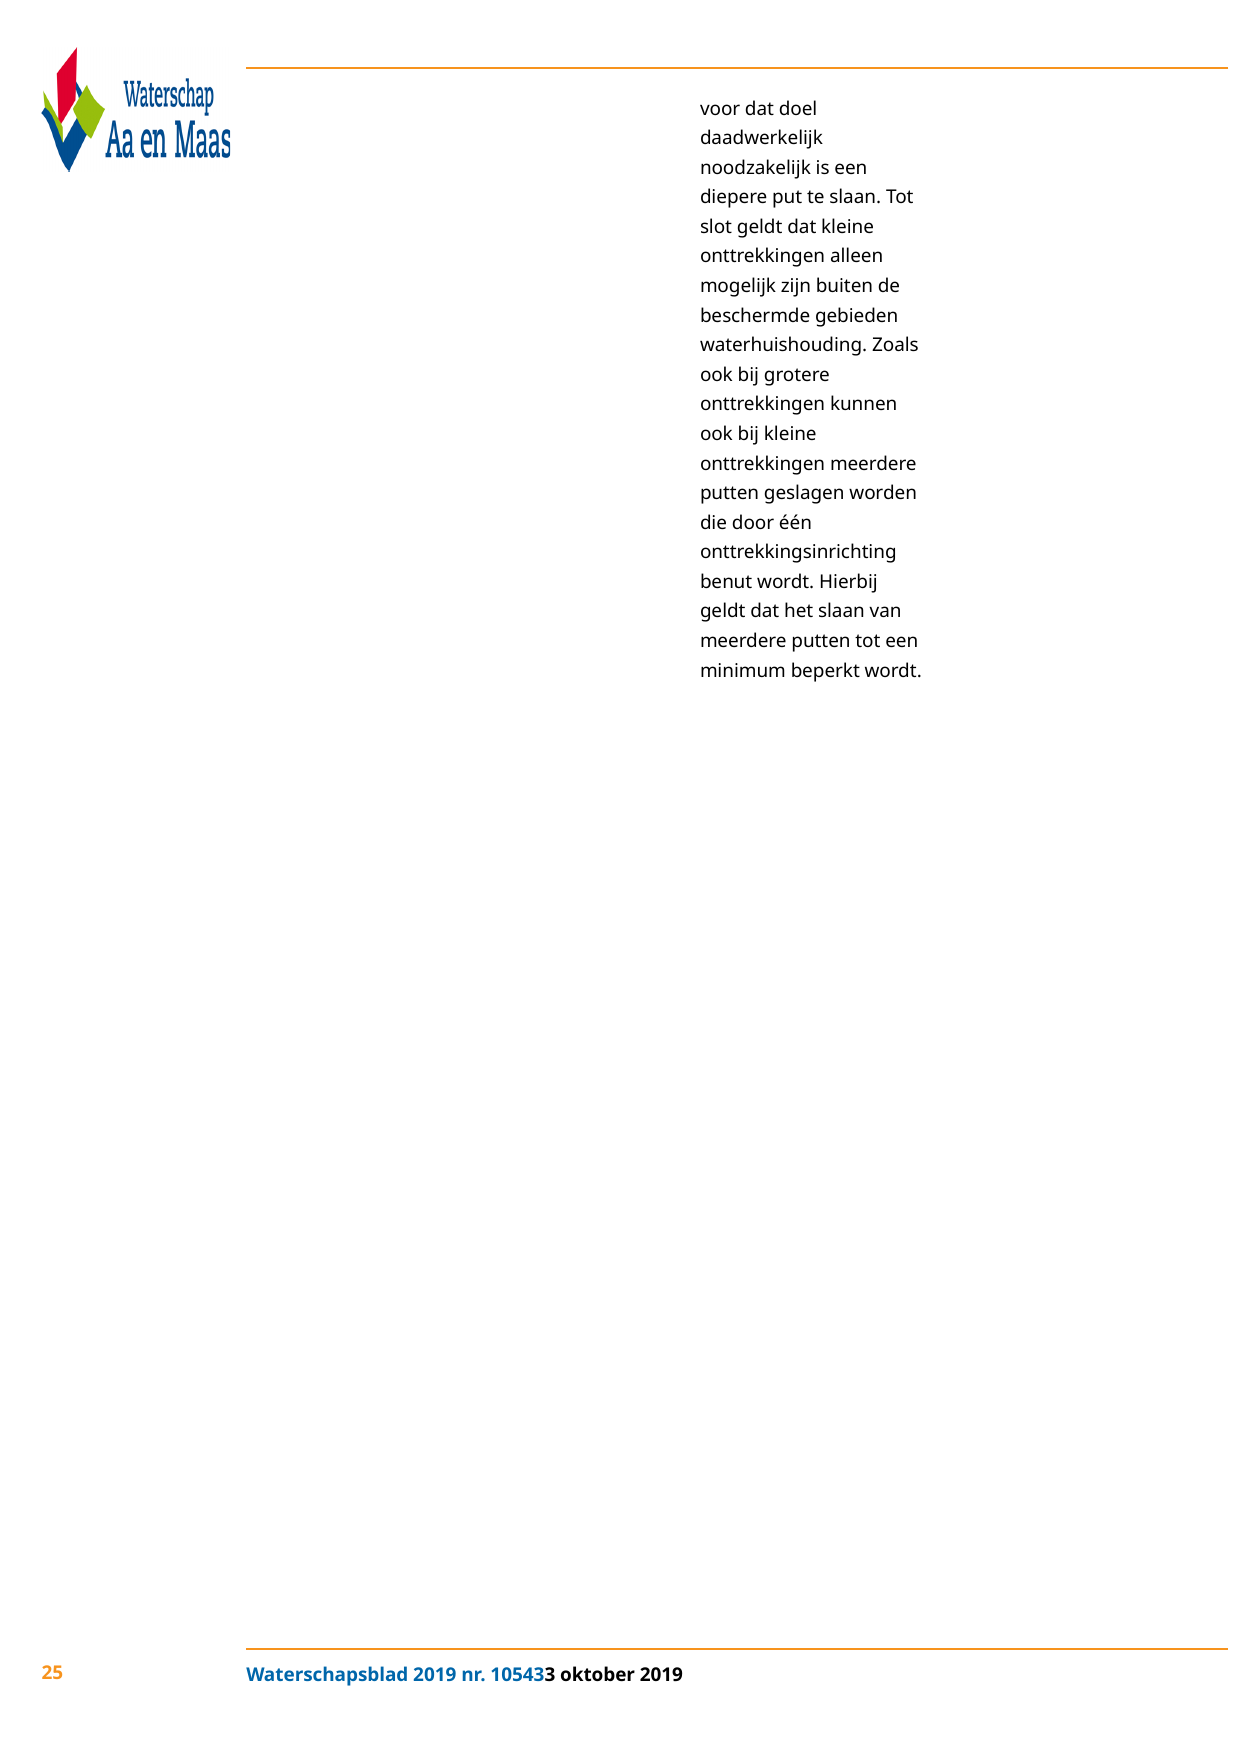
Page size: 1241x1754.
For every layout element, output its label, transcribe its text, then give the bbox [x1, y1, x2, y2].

table_cell [926, 95, 1152, 712]
table_cell [248, 95, 474, 712]
table_cell voor dat doel daadwerkelijk noodzakelijk is een diepere put te slaan. Tot slot geldt dat kleine onttrekkingen alleen mogelijk zijn buiten de beschermde gebieden waterhuishouding. Zoals ook bij grotere onttrekkingen kunnen ook bij kleine onttrekkingen meerdere putten geslagen worden die door één onttrekkingsinrichting benut wordt. Hierbij geldt dat het slaan van meerdere putten tot een minimum beperkt wordt. [700, 95, 926, 712]
table_cell [474, 95, 700, 712]
picture [41, 47, 231, 172]
